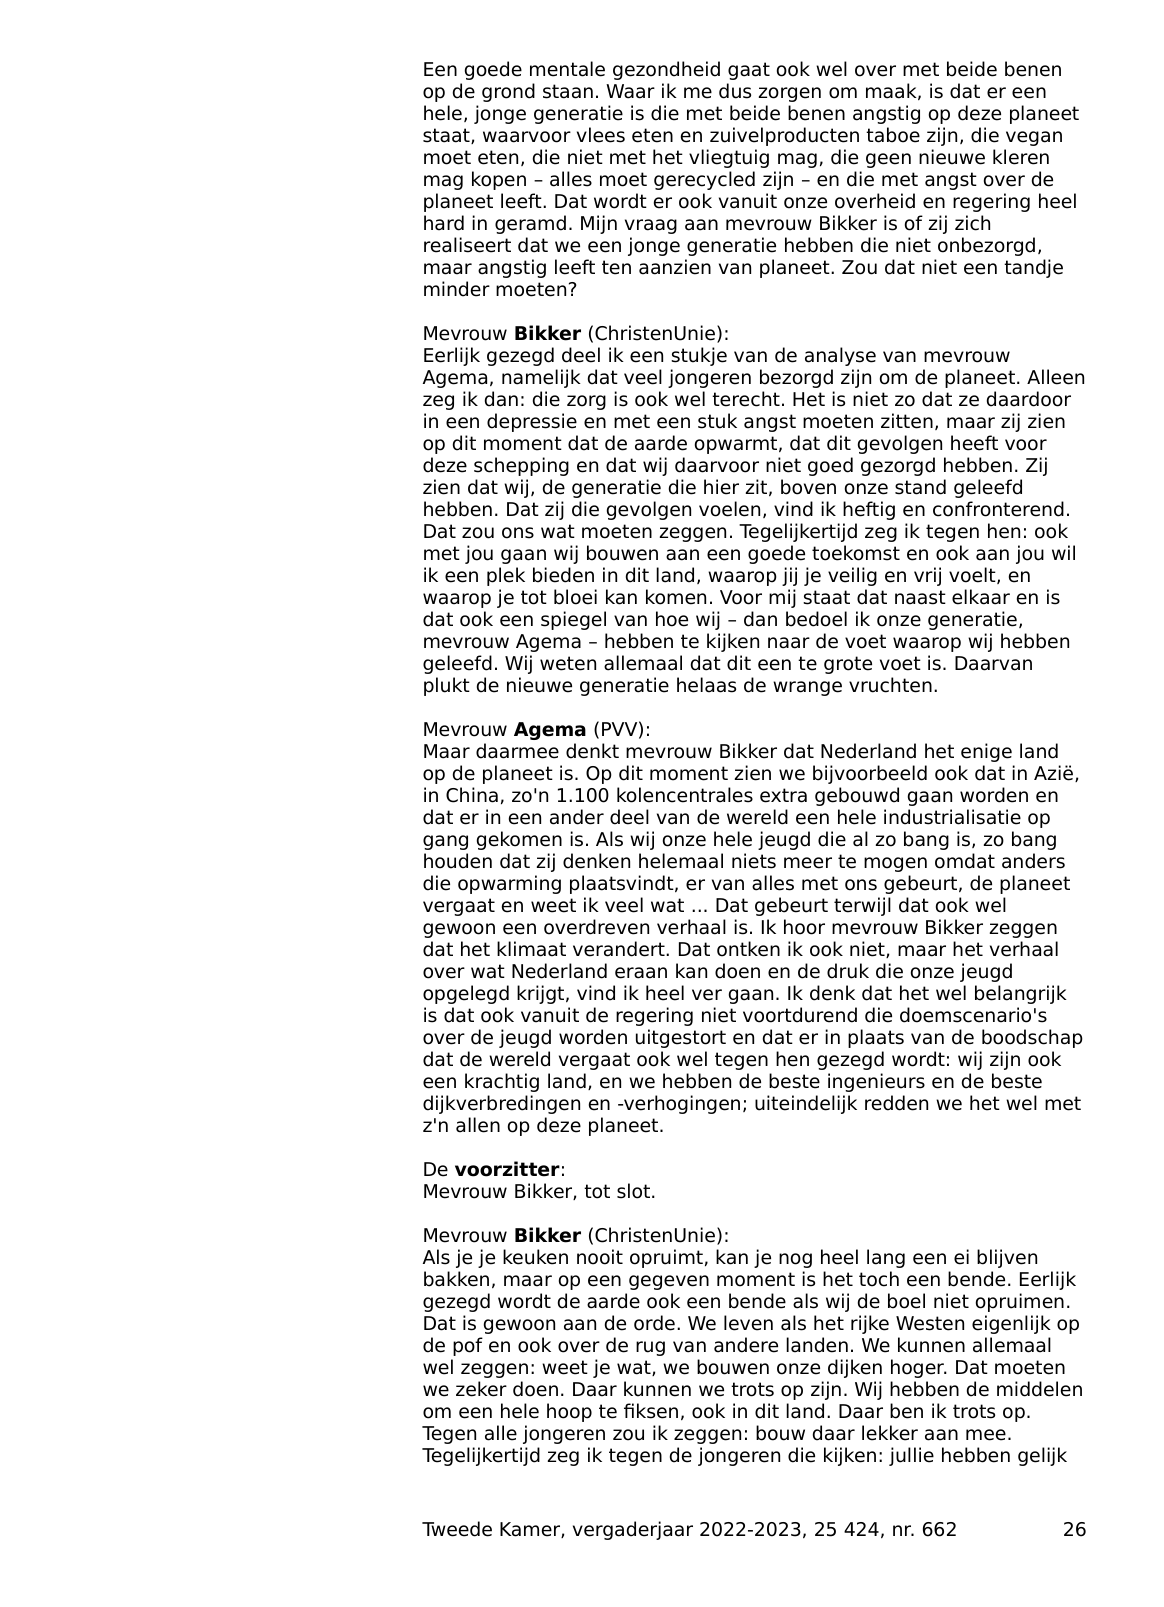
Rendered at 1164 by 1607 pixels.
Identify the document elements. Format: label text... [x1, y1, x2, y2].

text Eerlijk gezegd deel ik een stukje van de analyse van mevrouw Agema, namelijk dat veel jongeren bezorgd zijn om de planeet. Alleen zeg ik dan: die zorg is ook wel terecht. Het is niet zo dat ze daardoor in een depressie en met een stuk angst moeten zitten, maar zij zien op dit moment dat de aarde opwarmt, dat dit gevolgen heeft voor deze schepping en dat wij daarvoor niet goed gezorgd hebben. Zij zien dat wij, de generatie die hier zit, boven onze stand geleefd hebben. Dat zij die gevolgen voelen, vind ik heftig en confronterend. Dat zou ons wat moeten zeggen. Tegelijkertijd zeg ik tegen hen: ook met jou gaan wij bouwen aan een goede toekomst en ook aan jou wil ik een plek bieden in dit land, waarop jij je veilig en vrij voelt, en waarop je tot bloei kan komen. Voor mij staat dat naast elkaar en is dat ook een spiegel van hoe wij – dan bedoel ik onze generatie, mevrouw Agema – hebben te kijken naar de voet waarop wij hebben geleefd. Wij weten allemaal dat dit een te grote voet is. Daarvan plukt de nieuwe generatie helaas de wrange vruchten. [422, 345, 1087, 697]
text Maar daarmee denkt mevrouw Bikker dat Nederland het enige land op de planeet is. Op dit moment zien we bijvoorbeeld ook dat in Azië, in China, zo'n 1.100 kolencentrales extra gebouwd gaan worden en dat er in een ander deel van de wereld een hele industrialisatie op gang gekomen is. Als wij onze hele jeugd die al zo bang is, zo bang houden dat zij denken helemaal niets meer te mogen omdat anders die opwarming plaatsvindt, er van alles met ons gebeurt, de planeet vergaat en weet ik veel wat ... Dat gebeurt terwijl dat ook wel gewoon een overdreven verhaal is. Ik hoor mevrouw Bikker zeggen dat het klimaat verandert. Dat ontken ik ook niet, maar het verhaal over wat Nederland eraan kan doen en de druk die onze jeugd opgelegd krijgt, vind ik heel ver gaan. Ik denk dat het wel belangrijk is dat ook vanuit de regering niet voortdurend die doemscenario's over de jeugd worden uitgestort en dat er in plaats van de boodschap dat de wereld vergaat ook wel tegen hen gezegd wordt: wij zijn ook een krachtig land, en we hebben de beste ingenieurs en de beste dijkverbredingen en -verhogingen; uiteindelijk redden we het wel met z'n allen op deze planeet. [422, 741, 1087, 1136]
text Als je je keuken nooit opruimt, kan je nog heel lang een ei blijven bakken, maar op een gegeven moment is het toch een bende. Eerlijk gezegd wordt de aarde ook een bende als wij de boel niet opruimen. Dat is gewoon aan de orde. We leven als het rijke Westen eigenlijk op de pof en ook over de rug van andere landen. We kunnen allemaal wel zeggen: weet je wat, we bouwen onze dijken hoger. Dat moeten we zeker doen. Daar kunnen we trots op zijn. Wij hebben de middelen om een hele hoop te fiksen, ook in dit land. Daar ben ik trots op. Tegen alle jongeren zou ik zeggen: bouw daar lekker aan mee. Tegelijkertijd zeg ik tegen de jongeren die kijken: jullie hebben gelijk [422, 1247, 1087, 1467]
text Mevrouw Bikker (ChristenUnie): [422, 323, 1087, 345]
text Mevrouw Bikker (ChristenUnie): [422, 1225, 1087, 1247]
text De voorzitter: [422, 1159, 1087, 1181]
text Mevrouw Bikker, tot slot. [422, 1181, 1087, 1203]
text Mevrouw Agema (PVV): [422, 719, 1087, 741]
text Een goede mentale gezondheid gaat ook wel over met beide benen op de grond staan. Waar ik me dus zorgen om maak, is dat er een hele, jonge generatie is die met beide benen angstig op deze planeet staat, waarvoor vlees eten en zuivelproducten taboe zijn, die vegan moet eten, die niet met het vliegtuig mag, die geen nieuwe kleren mag kopen – alles moet gerecycled zijn – en die met angst over de planeet leeft. Dat wordt er ook vanuit onze overheid en regering heel hard in geramd. Mijn vraag aan mevrouw Bikker is of zij zich realiseert dat we een jonge generatie hebben die niet onbezorgd, maar angstig leeft ten aanzien van planeet. Zou dat niet een tandje minder moeten? [422, 59, 1087, 301]
